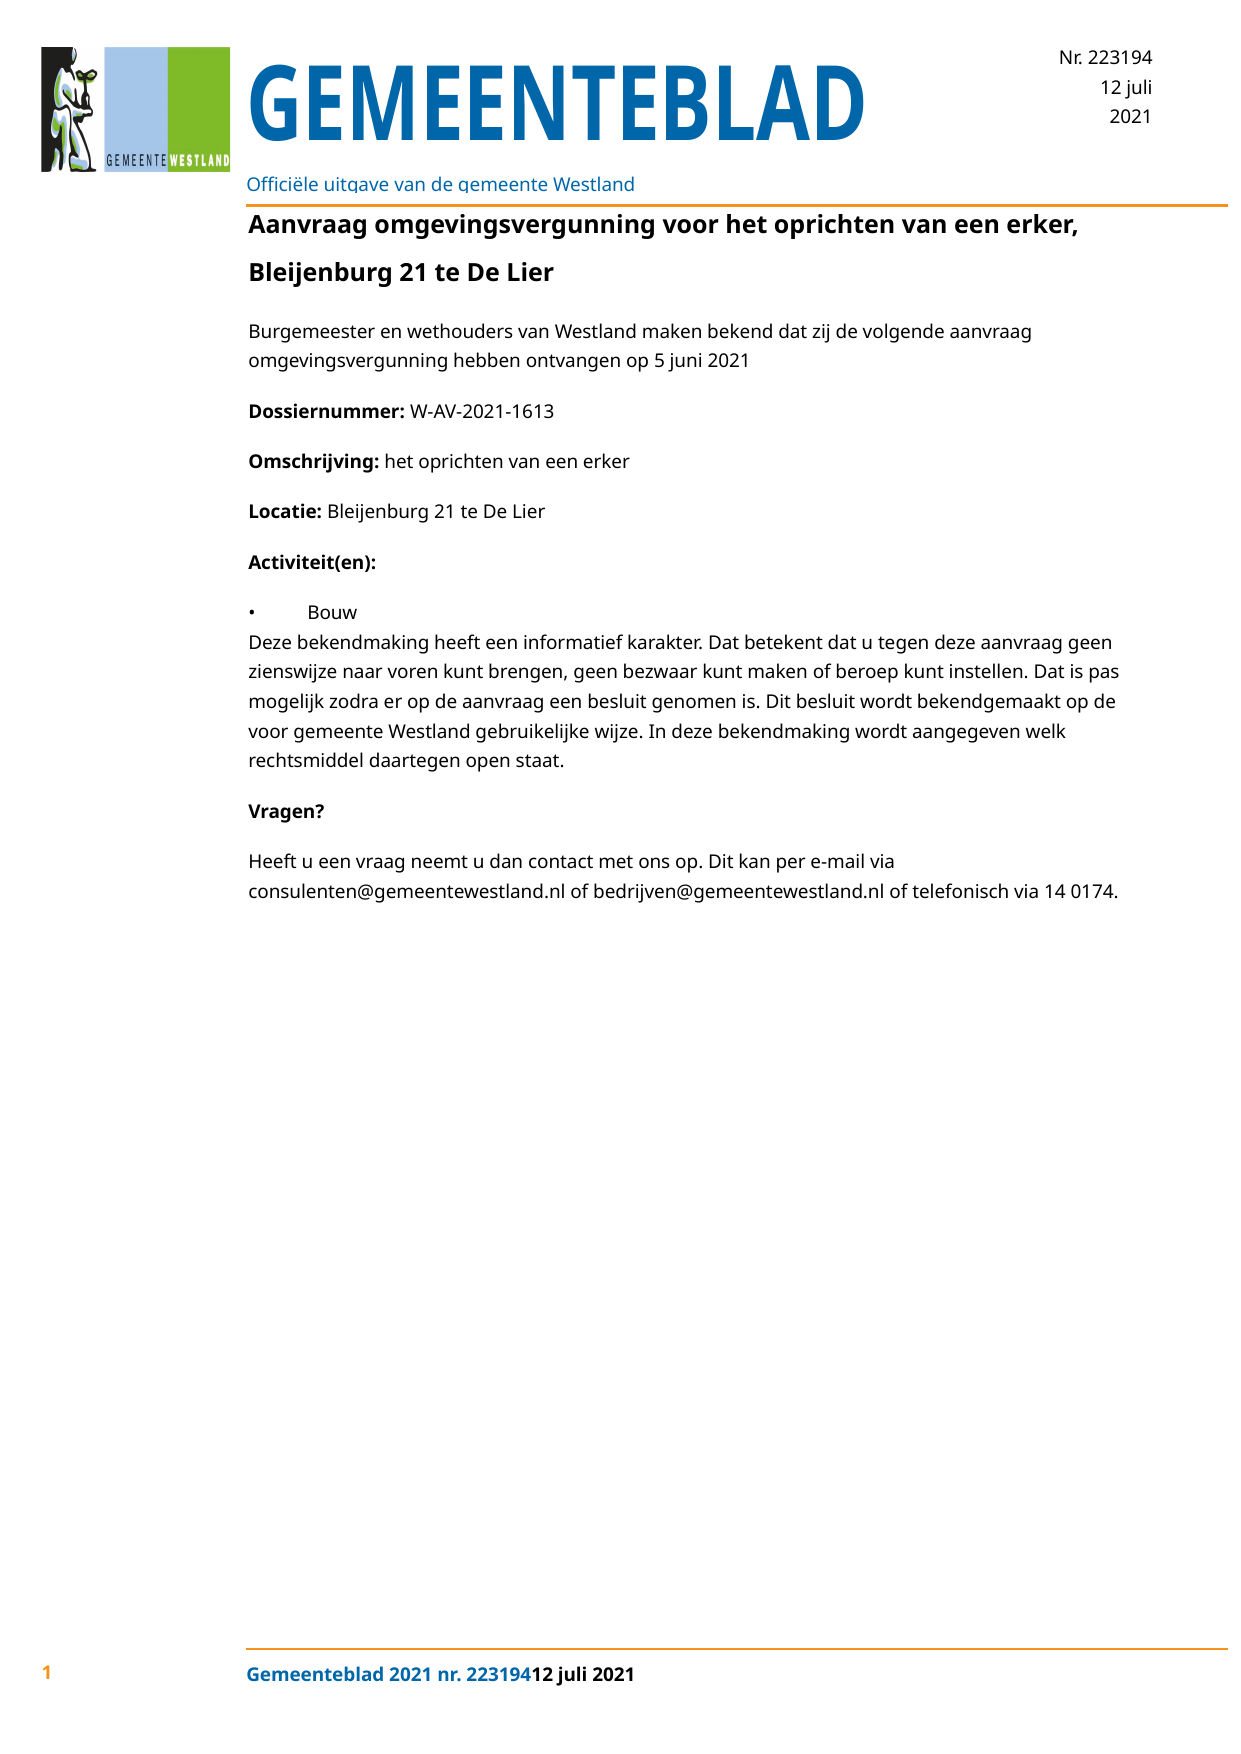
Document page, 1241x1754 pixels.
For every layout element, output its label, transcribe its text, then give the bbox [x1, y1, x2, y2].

text Locatie: Bleijenburg 21 te De Lier [248, 499, 1152, 524]
text Vragen? [248, 798, 1152, 824]
text Burgemeester en wethouders van Westland maken bekend dat zij de volgende aanvraag omgevingsvergunning hebben ontvangen op 5 juni 2021 [248, 318, 1152, 373]
text Omschrijving: het oprichten van een erker [248, 448, 1152, 474]
text Heeft u een vraag neemt u dan contact met ons op. Dit kan per e-mail via consulenten@gemeentewestland.nl of bedrijven@gemeentewestland.nl of telefonisch via 14 0174. [248, 848, 1152, 904]
text Deze bekendmaking heeft een informatief karakter. Dat betekent dat u tegen deze aanvraag geen zienswijze naar voren kunt brengen, geen bezwaar kunt maken of beroep kunt instellen. Dat is pas mogelijk zodra er op de aanvraag een besluit genomen is. Dit besluit wordt bekendgemaakt op de voor gemeente Westland gebruikelijke wijze. In deze bekendmaking wordt aangegeven welk rechtsmiddel daartegen open staat. [248, 629, 1152, 773]
list Bouw [248, 599, 1152, 625]
text Dossiernummer: W-AV-2021-1613 [248, 398, 1152, 424]
picture [41, 47, 231, 172]
text Activiteit(en): [248, 549, 1152, 575]
text Aanvraag omgevingsvergunning voor het oprichten van een erker, Bleijenburg 21 te De Lier [248, 207, 1152, 288]
